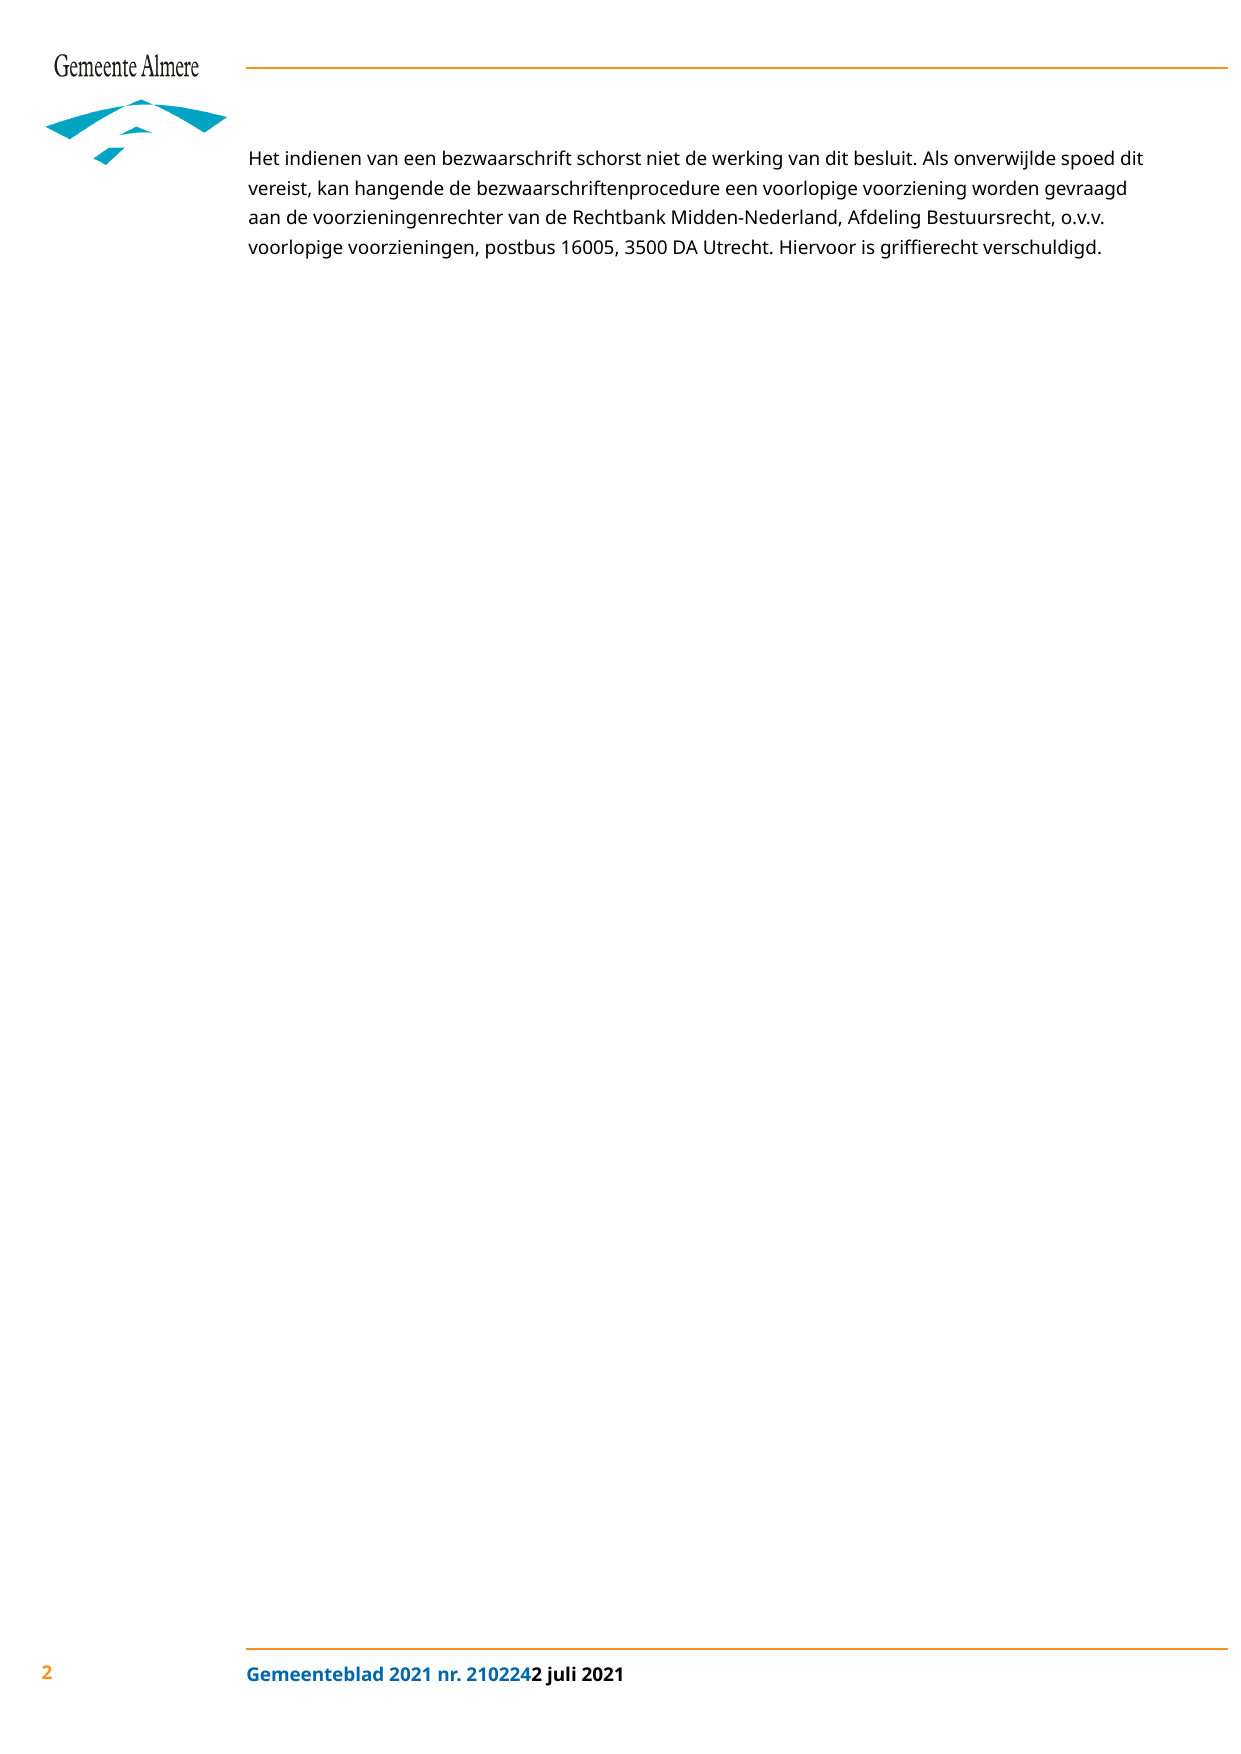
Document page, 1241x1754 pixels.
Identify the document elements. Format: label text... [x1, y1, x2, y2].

picture [41, 47, 231, 172]
text Het indienen van een bezwaarschrift schorst niet de werking van dit besluit. Als onverwijlde spoed dit vereist, kan hangende de bezwaarschriftenprocedure een voorlopige voorziening worden gevraagd aan de voorzieningenrechter van de Rechtbank Midden-Nederland, Afdeling Bestuursrecht, o.v.v. voorlopige voorzieningen, postbus 16005, 3500 DA Utrecht. Hiervoor is griffierecht verschuldigd. [248, 145, 1152, 260]
